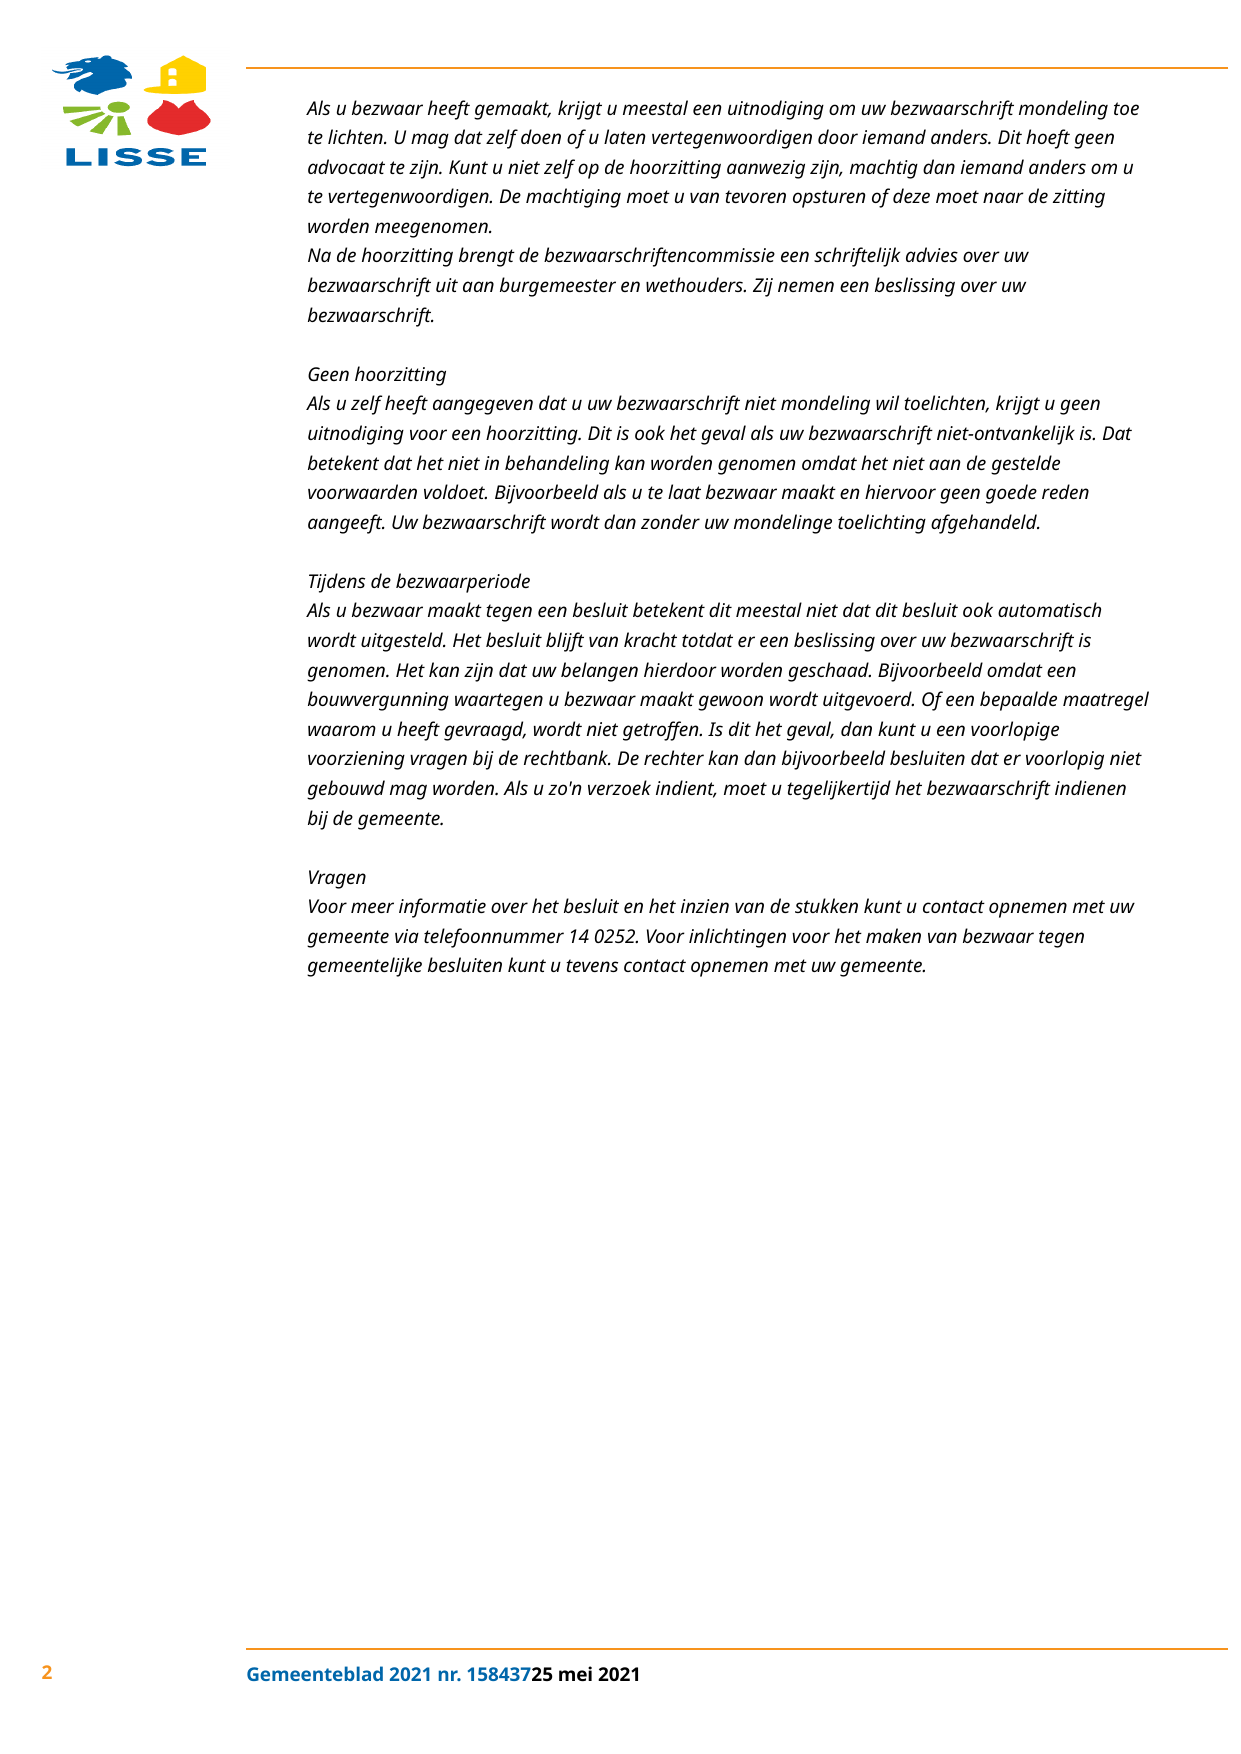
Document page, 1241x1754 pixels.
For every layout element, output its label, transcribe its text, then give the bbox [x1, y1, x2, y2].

list Als u bezwaar maakt tegen een besluit betekent dit meestal niet dat dit besluit ook automatisch wordt uitgesteld. Het besluit blijft van kracht totdat er een beslissing over uw bezwaarschrift is genomen. Het kan zijn dat uw belangen hierdoor worden geschaad. Bijvoorbeeld omdat een bouwvergunning waartegen u bezwaar maakt gewoon wordt uitgevoerd. Of een bepaalde maatregel waarom u heeft gevraagd, wordt niet getroffen. Is dit het geval, dan kunt u een voorlopige voorziening vragen bij de rechtbank. De rechter kan dan bijvoorbeeld besluiten dat er voorlopig niet gebouwd mag worden. Als u zo'n verzoek indient, moet u tegelijkertijd het bezwaarschrift indienen bij de gemeente. [248, 598, 1152, 831]
list Voor meer informatie over het besluit en het inzien van de stukken kunt u contact opnemen met uw gemeente via telefoonnummer 14 0252. Voor inlichtingen voor het maken van bezwaar tegen gemeentelijke besluiten kunt u tevens contact opnemen met uw gemeente. [248, 893, 1152, 978]
list Vragen [248, 864, 1152, 890]
list Tijdens de bezwaarperiode [248, 568, 1152, 594]
list Geen hoorzitting [248, 361, 1152, 387]
list Na de hoorzitting brengt de bezwaarschriftencommissie een schriftelijk advies over uw bezwaarschrift uit aan burgemeester en wethouders. Zij nemen een beslissing over uw bezwaarschrift. [248, 243, 1152, 328]
list Als u zelf heeft aangegeven dat u uw bezwaarschrift niet mondeling wil toelichten, krijgt u geen uitnodiging voor een hoorzitting. Dit is ook het geval als uw bezwaarschrift niet-ontvankelijk is. Dat betekent dat het niet in behandeling kan worden genomen omdat het niet aan de gestelde voorwaarden voldoet. Bijvoorbeeld als u te laat bezwaar maakt en hiervoor geen goede reden aangeeft. Uw bezwaarschrift wordt dan zonder uw mondelinge toelichting afgehandeld. [248, 391, 1152, 535]
picture [41, 47, 231, 172]
list Als u bezwaar heeft gemaakt, krijgt u meestal een uitnodiging om uw bezwaarschrift mondeling toe te lichten. U mag dat zelf doen of u laten vertegenwoordigen door iemand anders. Dit hoeft geen advocaat te zijn. Kunt u niet zelf op de hoorzitting aanwezig zijn, machtig dan iemand anders om u te vertegenwoordigen. De machtiging moet u van tevoren opsturen of deze moet naar de zitting worden meegenomen. [248, 95, 1152, 239]
